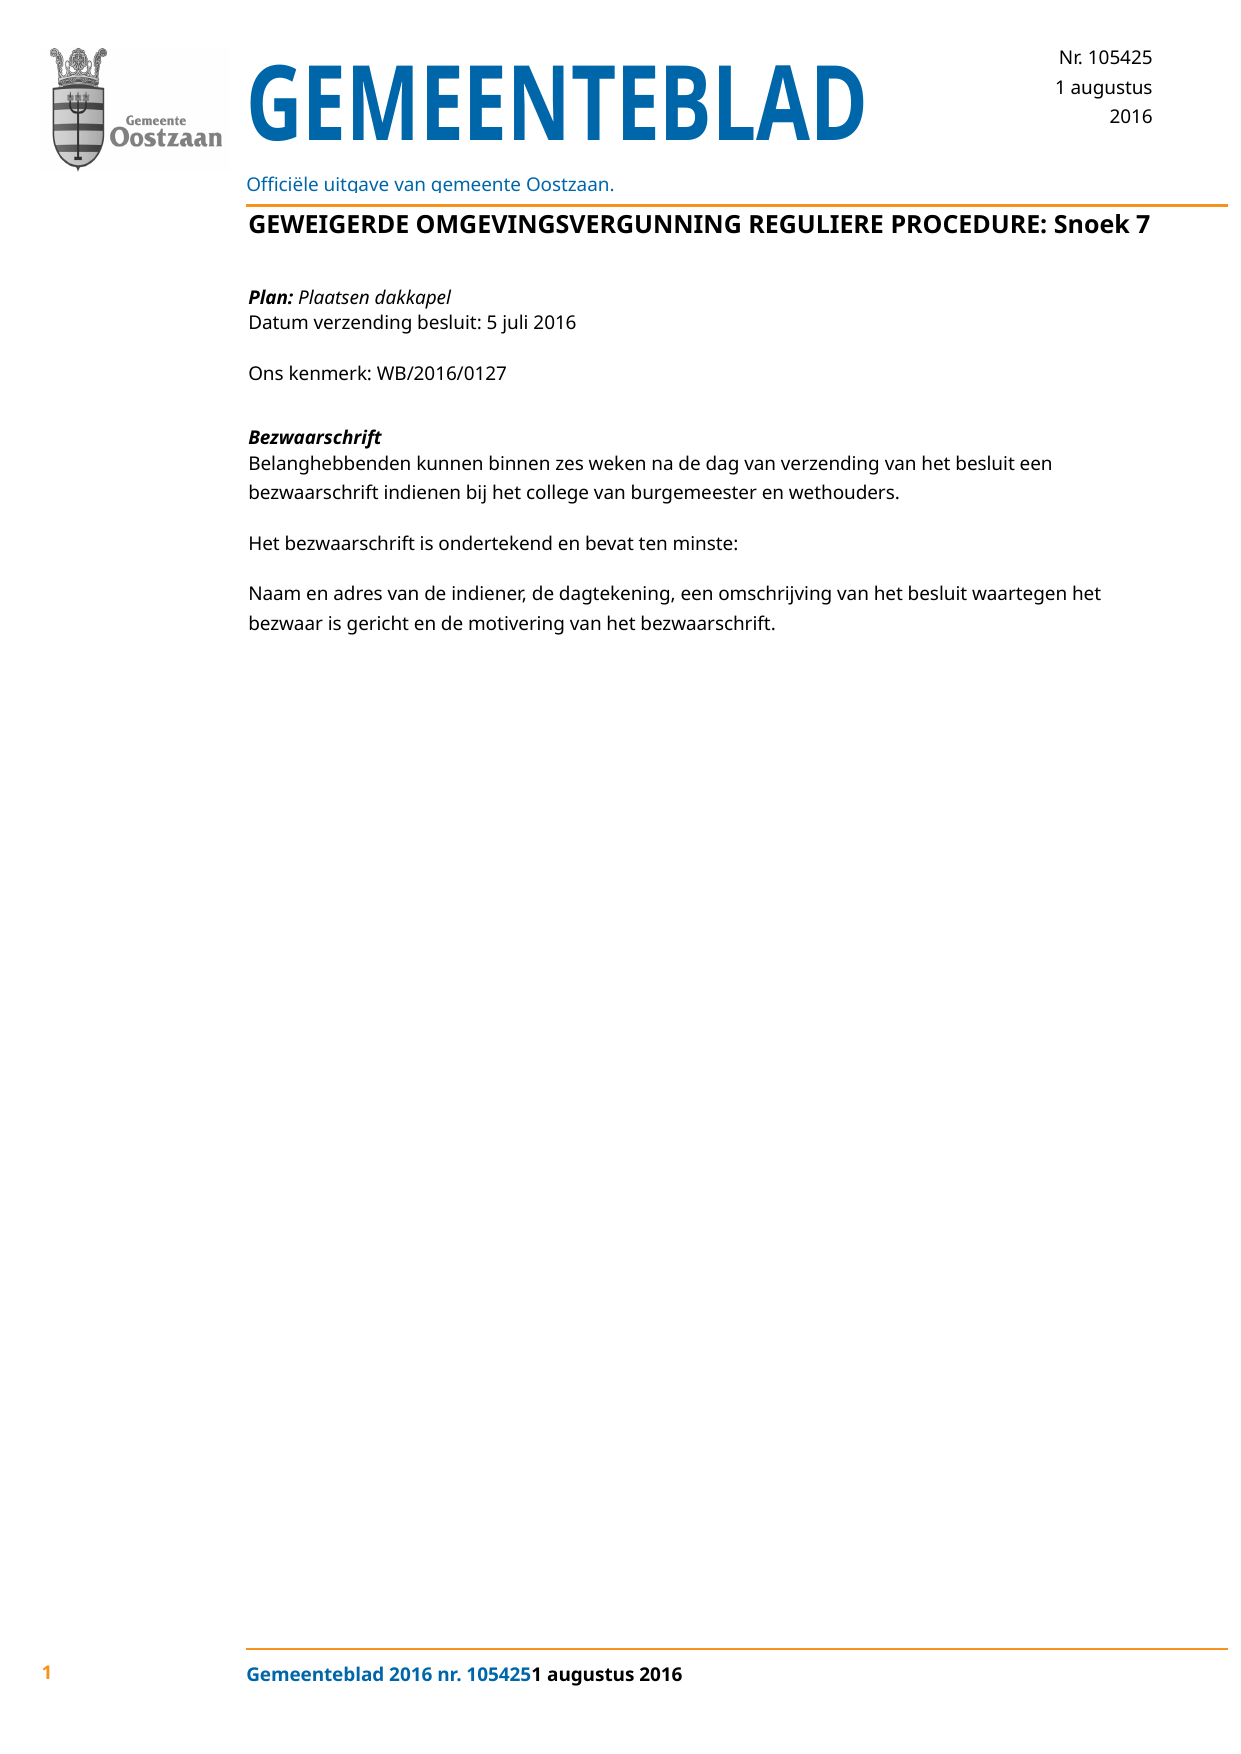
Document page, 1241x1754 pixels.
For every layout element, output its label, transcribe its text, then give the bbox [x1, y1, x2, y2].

picture [41, 47, 231, 172]
text Plan: Plaatsen dakkapel [248, 284, 1152, 309]
text Datum verzending besluit: 5 juli 2016 [248, 309, 1152, 335]
text Het bezwaarschrift is ondertekend en bevat ten minste: [248, 530, 1152, 555]
text Ons kenmerk: WB/2016/0127 [248, 360, 1152, 386]
text Belanghebbenden kunnen binnen zes weken na de dag van verzending van het besluit een bezwaarschrift indienen bij het college van burgemeester en wethouders. [248, 450, 1152, 505]
text GEWEIGERDE OMGEVINGSVERGUNNING REGULIERE PROCEDURE: Snoek 7 [248, 207, 1152, 241]
text Naam en adres van de indiener, de dagtekening, een omschrijving van het besluit waartegen het bezwaar is gericht en de motivering van het bezwaarschrift. [248, 580, 1152, 635]
text Bezwaarschrift [248, 424, 1152, 450]
